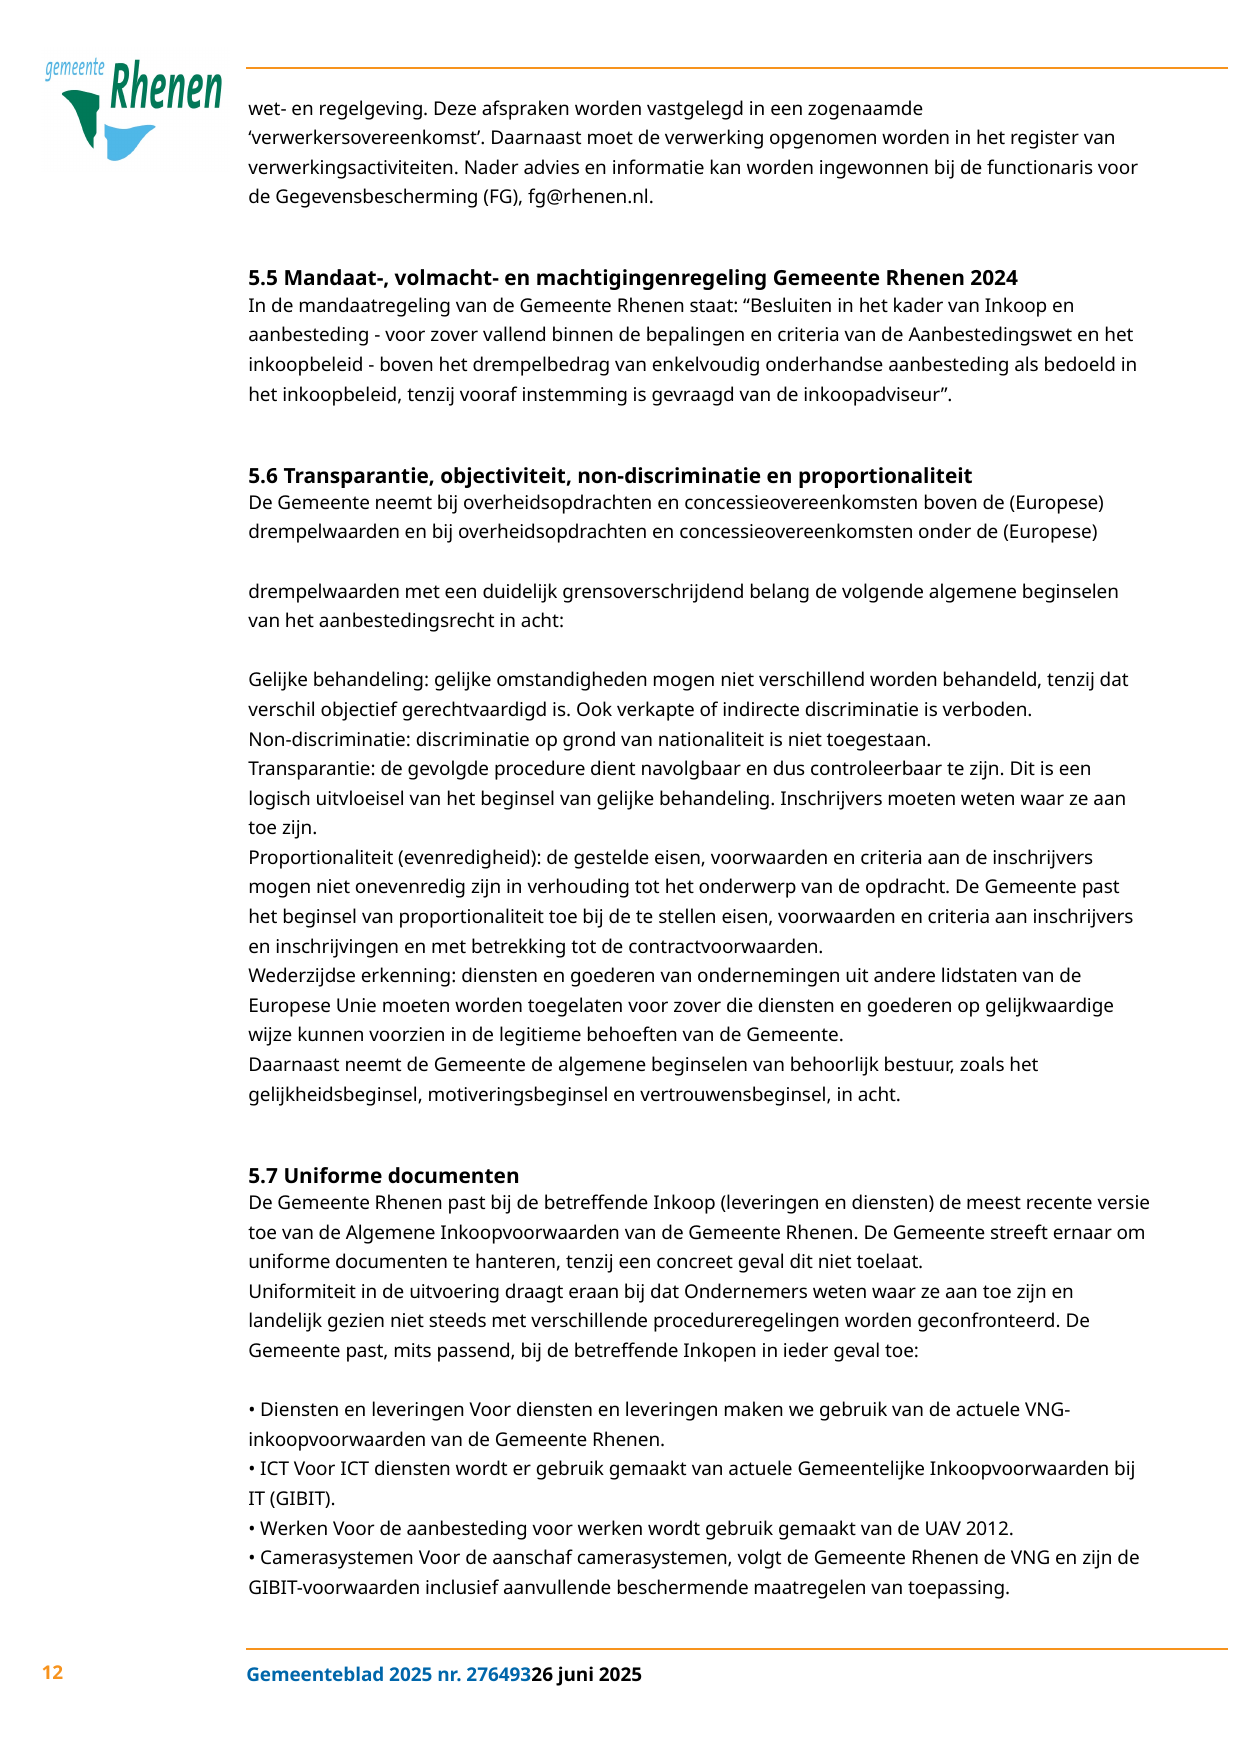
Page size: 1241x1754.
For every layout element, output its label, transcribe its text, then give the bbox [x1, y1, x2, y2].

picture [41, 47, 231, 172]
text Wederzijdse erkenning: diensten en goederen van ondernemingen uit andere lidstaten van de Europese Unie moeten worden toegelaten voor zover die diensten en goederen op gelijkwaardige wijze kunnen voorzien in de legitieme behoeften van de Gemeente. [248, 962, 1152, 1047]
text Daarnaast neemt de Gemeente de algemene beginselen van behoorlijk bestuur, zoals het gelijkheidsbeginsel, motiveringsbeginsel en vertrouwensbeginsel, in acht. [248, 1051, 1152, 1107]
text Uniformiteit in de uitvoering draagt eraan bij dat Ondernemers weten waar ze aan toe zijn en landelijk gezien niet steeds met verschillende procedureregelingen worden geconfronteerd. De Gemeente past, mits passend, bij de betreffende Inkopen in ieder geval toe: [248, 1278, 1152, 1363]
text • Diensten en leveringen Voor diensten en leveringen maken we gebruik van de actuele VNG-inkoopvoorwaarden van de Gemeente Rhenen. [248, 1396, 1152, 1452]
text • Werken Voor de aanbesteding voor werken wordt gebruik gemaakt van de UAV 2012. [248, 1515, 1152, 1540]
text • ICT Voor ICT diensten wordt er gebruik gemaakt van actuele Gemeentelijke Inkoopvoorwaarden bij IT (GIBIT). [248, 1456, 1152, 1511]
text 5.5 Mandaat-, volmacht- en machtigingenregeling Gemeente Rhenen 2024 [248, 263, 1152, 292]
text Gelijke behandeling: gelijke omstandigheden mogen niet verschillend worden behandeld, tenzij dat verschil objectief gerechtvaardigd is. Ook verkapte of indirecte discriminatie is verboden. [248, 667, 1152, 722]
text wet- en regelgeving. Deze afspraken worden vastgelegd in een zogenaamde ‘verwerkersovereenkomst’. Daarnaast moet de verwerking opgenomen worden in het register van verwerkingsactiviteiten. Nader advies en informatie kan worden ingewonnen bij de functionaris voor de Gegevensbescherming (FG), fg@rhenen.nl. [248, 95, 1152, 209]
text 5.6 Transparantie, objectiviteit, non-discriminatie en proportionaliteit [248, 461, 1152, 489]
text drempelwaarden met een duidelijk grensoverschrijdend belang de volgende algemene beginselen van het aanbestedingsrecht in acht: [248, 578, 1152, 633]
text 5.7 Uniforme documenten [248, 1161, 1152, 1189]
text De Gemeente neemt bij overheidsopdrachten en concessieovereenkomsten boven de (Europese) drempelwaarden en bij overheidsopdrachten en concessieovereenkomsten onder de (Europese) [248, 489, 1152, 544]
text De Gemeente Rhenen past bij de betreffende Inkoop (leveringen en diensten) de meest recente versie toe van de Algemene Inkoopvoorwaarden van de Gemeente Rhenen. De Gemeente streeft ernaar om uniforme documenten te hanteren, tenzij een concreet geval dit niet toelaat. [248, 1189, 1152, 1274]
text Transparantie: de gevolgde procedure dient navolgbaar en dus controleerbaar te zijn. Dit is een logisch uitvloeisel van het beginsel van gelijke behandeling. Inschrijvers moeten weten waar ze aan toe zijn. [248, 755, 1152, 840]
text In de mandaatregeling van de Gemeente Rhenen staat: “Besluiten in het kader van Inkoop en aanbesteding - voor zover vallend binnen de bepalingen en criteria van de Aanbestedingswet en het inkoopbeleid - boven het drempelbedrag van enkelvoudig onderhandse aanbesteding als bedoeld in het inkoopbeleid, tenzij vooraf instemming is gevraagd van de inkoopadviseur”. [248, 292, 1152, 406]
text • Camerasystemen Voor de aanschaf camerasystemen, volgt de Gemeente Rhenen de VNG en zijn de GIBIT-voorwaarden inclusief aanvullende beschermende maatregelen van toepassing. [248, 1544, 1152, 1599]
text Proportionaliteit (evenredigheid): de gestelde eisen, voorwaarden en criteria aan de inschrijvers mogen niet onevenredig zijn in verhouding tot het onderwerp van de opdracht. De Gemeente past het beginsel van proportionaliteit toe bij de te stellen eisen, voorwaarden en criteria aan inschrijvers en inschrijvingen en met betrekking tot de contractvoorwaarden. [248, 844, 1152, 959]
text Non-discriminatie: discriminatie op grond van nationaliteit is niet toegestaan. [248, 726, 1152, 752]
